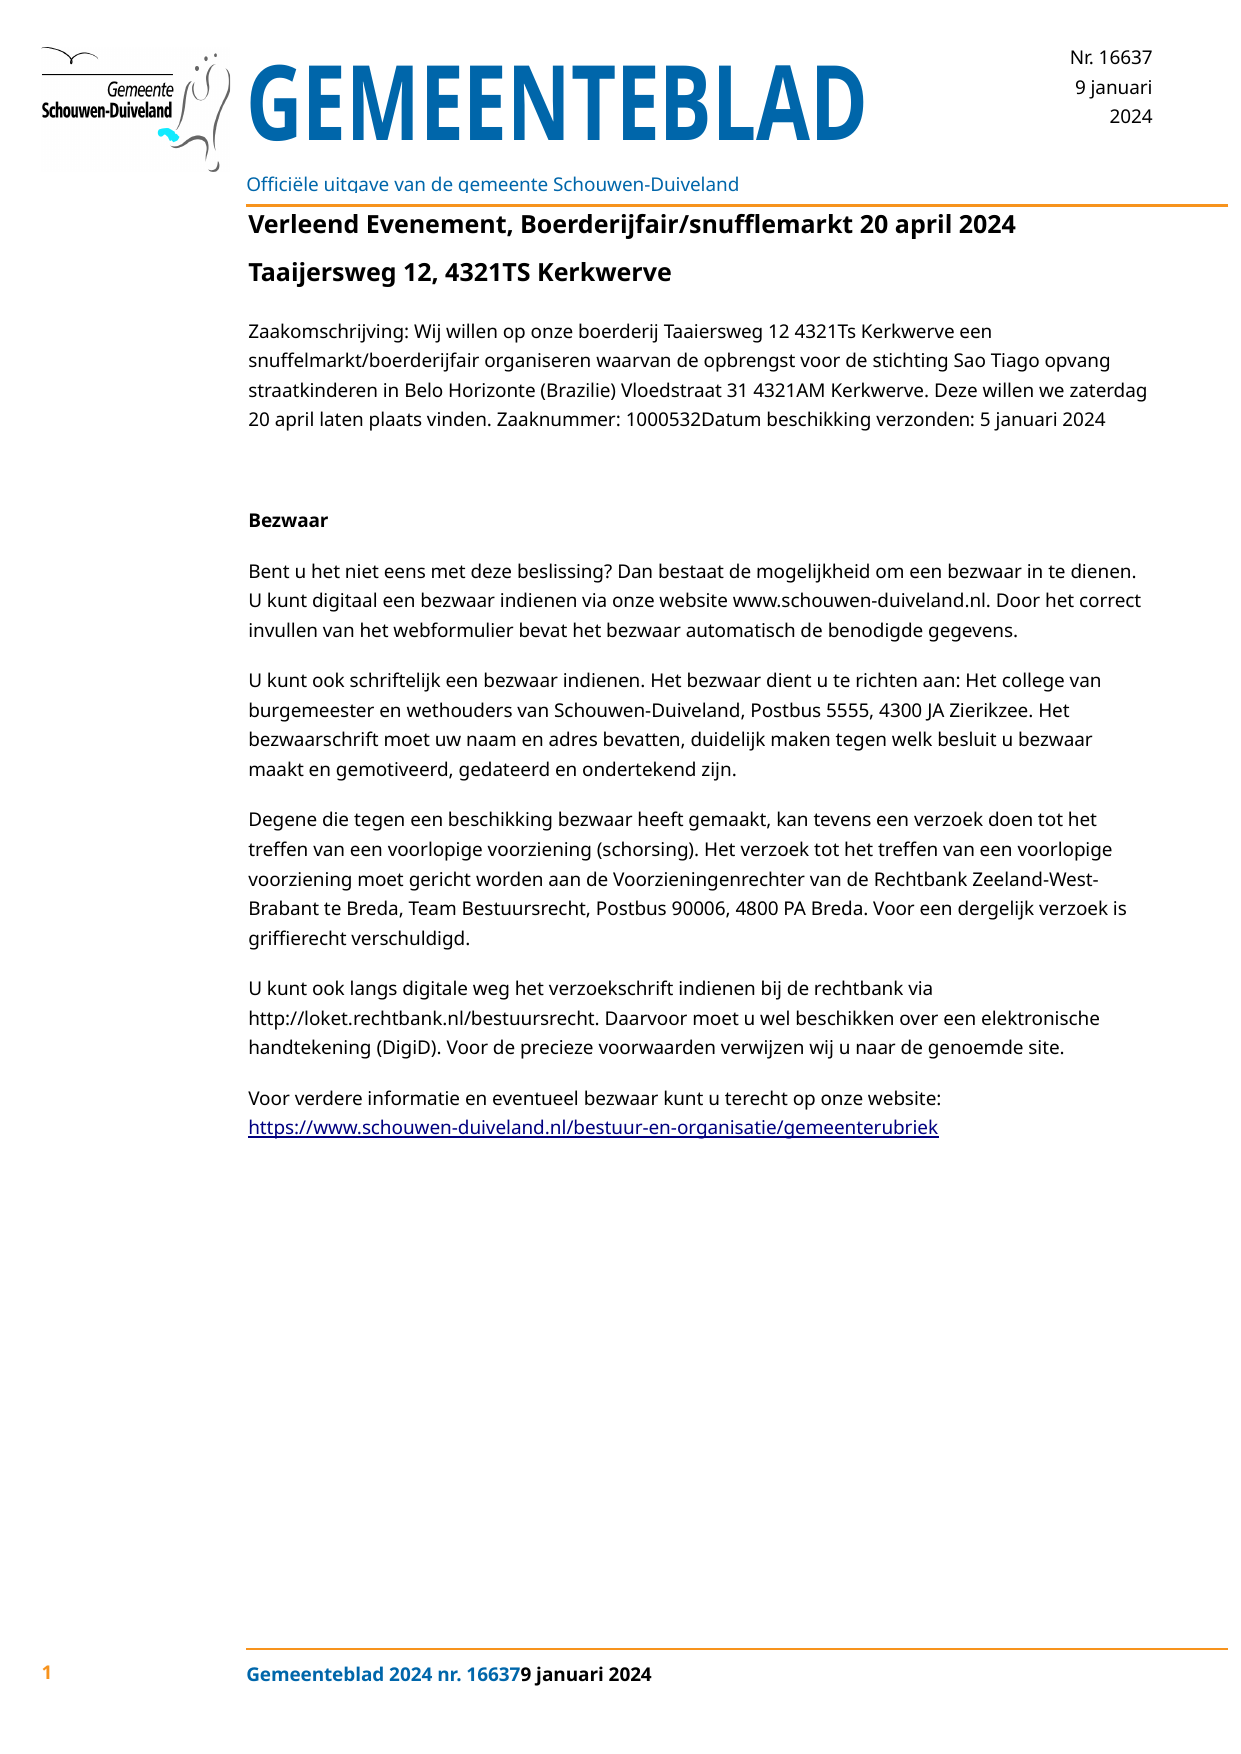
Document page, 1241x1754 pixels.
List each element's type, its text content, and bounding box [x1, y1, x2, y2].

picture [41, 47, 231, 172]
text Bent u het niet eens met deze beslissing? Dan bestaat de mogelijkheid om een bezwaar in te dienen. U kunt digitaal een bezwaar indienen via onze website www.schouwen-duiveland.nl. Door het correct invullen van het webformulier bevat het bezwaar automatisch de benodigde gegevens. [248, 558, 1152, 643]
text Voor verdere informatie en eventueel bezwaar kunt u terecht op onze website: https://www.schouwen-duiveland.nl/bestuur-en-organisatie/gemeenterubriek [248, 1085, 1152, 1140]
text Degene die tegen een beschikking bezwaar heeft gemaakt, kan tevens een verzoek doen tot het treffen van een voorlopige voorziening (schorsing). Het verzoek tot het treffen van een voorlopige voorziening moet gericht worden aan de Voorzieningenrechter van de Rechtbank Zeeland-West-Brabant te Breda, Team Bestuursrecht, Postbus 90006, 4800 PA Breda. Voor een dergelijk verzoek is griffierecht verschuldigd. [248, 807, 1152, 951]
text Verleend Evenement, Boerderijfair/snufflemarkt 20 april 2024 Taaijersweg 12, 4321TS Kerkwerve [248, 207, 1152, 288]
text U kunt ook schriftelijk een bezwaar indienen. Het bezwaar dient u te richten aan: Het college van burgemeester en wethouders van Schouwen-Duiveland, Postbus 5555, 4300 JA Zierikzee. Het bezwaarschrift moet uw naam en adres bevatten, duidelijk maken tegen welk besluit u bezwaar maakt en gemotiveerd, gedateerd en ondertekend zijn. [248, 667, 1152, 782]
text Zaakomschrijving: Wij willen op onze boerderij Taaiersweg 12 4321Ts Kerkwerve een snuffelmarkt/boerderijfair organiseren waarvan de opbrengst voor de stichting Sao Tiago opvang straatkinderen in Belo Horizonte (Brazilie) Vloedstraat 31 4321AM Kerkwerve. Deze willen we zaterdag 20 april laten plaats vinden. Zaaknummer: 1000532Datum beschikking verzonden: 5 januari 2024 [248, 318, 1152, 432]
text Bezwaar [248, 507, 1152, 533]
text U kunt ook langs digitale weg het verzoekschrift indienen bij de rechtbank via http://loket.rechtbank.nl/bestuursrecht. Daarvoor moet u wel beschikken over een elektronische handtekening (DigiD). Voor de precieze voorwaarden verwijzen wij u naar de genoemde site. [248, 975, 1152, 1060]
